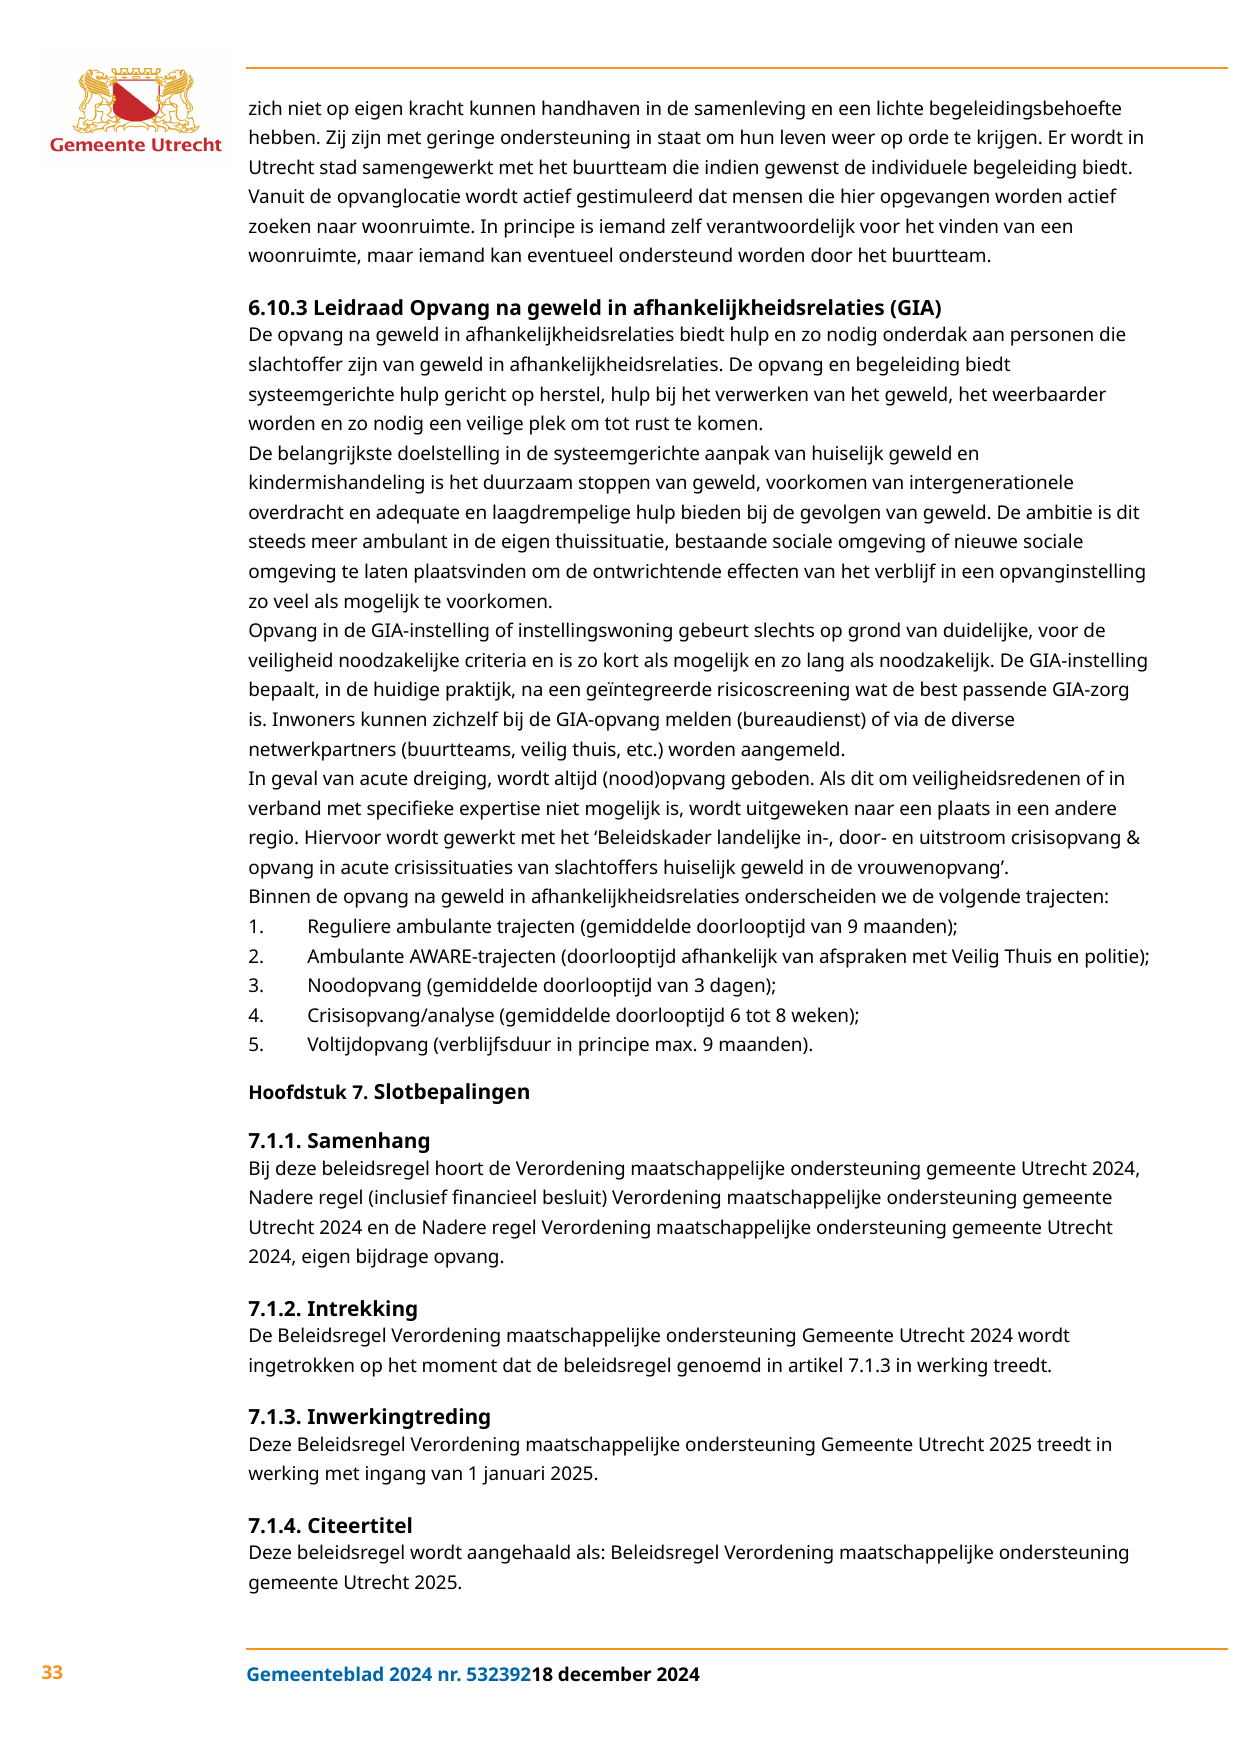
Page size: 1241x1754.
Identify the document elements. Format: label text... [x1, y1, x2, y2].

list Noodopvang (gemiddelde doorlooptijd van 3 dagen); [248, 972, 1152, 998]
text 7.1.4. Citeertitel [248, 1511, 1152, 1539]
text zich niet op eigen kracht kunnen handhaven in de samenleving en een lichte begeleidingsbehoefte hebben. Zij zijn met geringe ondersteuning in staat om hun leven weer op orde te krijgen. Er wordt in Utrecht stad samengewerkt met het buurtteam die indien gewenst de individuele begeleiding biedt. Vanuit de opvanglocatie wordt actief gestimuleerd dat mensen die hier opgevangen worden actief zoeken naar woonruimte. In principe is iemand zelf verantwoordelijk voor het vinden van een woonruimte, maar iemand kan eventueel ondersteund worden door het buurtteam. [248, 95, 1152, 268]
text De belangrijkste doelstelling in de systeemgerichte aanpak van huiselijk geweld en kindermishandeling is het duurzaam stoppen van geweld, voorkomen van intergenerationele overdracht en adequate en laagdrempelige hulp bieden bij de gevolgen van geweld. De ambitie is dit steeds meer ambulant in de eigen thuissituatie, bestaande sociale omgeving of nieuwe sociale omgeving te laten plaatsvinden om de ontwrichtende effecten van het verblijf in een opvanginstelling zo veel als mogelijk te voorkomen. [248, 440, 1152, 613]
text Bij deze beleidsregel hoort de Verordening maatschappelijke ondersteuning gemeente Utrecht 2024, Nadere regel (inclusief financieel besluit) Verordening maatschappelijke ondersteuning gemeente Utrecht 2024 en de Nadere regel Verordening maatschappelijke ondersteuning gemeente Utrecht 2024, eigen bijdrage opvang. [248, 1155, 1152, 1269]
text In geval van acute dreiging, wordt altijd (nood)opvang geboden. Als dit om veiligheidsredenen of in verband met specifieke expertise niet mogelijk is, wordt uitgeweken naar een plaats in een andere regio. Hiervoor wordt gewerkt met het ‘Beleidskader landelijke in-, door- en uitstroom crisisopvang & opvang in acute crisissituaties van slachtoffers huiselijk geweld in de vrouwenopvang’. [248, 765, 1152, 880]
text Binnen de opvang na geweld in afhankelijkheidsrelaties onderscheiden we de volgende trajecten: [248, 884, 1152, 909]
list Crisisopvang/analyse (gemiddelde doorlooptijd 6 tot 8 weken); [248, 1002, 1152, 1028]
list Voltijdopvang (verblijfsduur in principe max. 9 maanden). [248, 1032, 1152, 1057]
text 7.1.1. Samenhang [248, 1126, 1152, 1155]
text Deze beleidsregel wordt aangehaald als: Beleidsregel Verordening maatschappelijke ondersteuning gemeente Utrecht 2025. [248, 1539, 1152, 1595]
text 7.1.3. Inwerkingtreding [248, 1402, 1152, 1431]
list Ambulante AWARE-trajecten (doorlooptijd afhankelijk van afspraken met Veilig Thuis en politie); [248, 943, 1152, 968]
picture [41, 47, 231, 172]
text Deze Beleidsregel Verordening maatschappelijke ondersteuning Gemeente Utrecht 2025 treedt in werking met ingang van 1 januari 2025. [248, 1431, 1152, 1486]
text De opvang na geweld in afhankelijkheidsrelaties biedt hulp en zo nodig onderdak aan personen die slachtoffer zijn van geweld in afhankelijkheidsrelaties. De opvang en begeleiding biedt systeemgerichte hulp gericht op herstel, hulp bij het verwerken van het geweld, het weerbaarder worden en zo nodig een veilige plek om tot rust te komen. [248, 322, 1152, 436]
text Hoofdstuk 7. Slotbepalingen [248, 1077, 1152, 1106]
text De Beleidsregel Verordening maatschappelijke ondersteuning Gemeente Utrecht 2024 wordt ingetrokken op het moment dat de beleidsregel genoemd in artikel 7.1.3 in werking treedt. [248, 1322, 1152, 1378]
text 6.10.3 Leidraad Opvang na geweld in afhankelijkheidsrelaties (GIA) [248, 293, 1152, 322]
text Opvang in de GIA-instelling of instellingswoning gebeurt slechts op grond van duidelijke, voor de veiligheid noodzakelijke criteria en is zo kort als mogelijk en zo lang als noodzakelijk. De GIA-instelling bepaalt, in de huidige praktijk, na een geïntegreerde risicoscreening wat de best passende GIA-zorg is. Inwoners kunnen zichzelf bij de GIA-opvang melden (bureaudienst) of via de diverse netwerkpartners (buurtteams, veilig thuis, etc.) worden aangemeld. [248, 617, 1152, 761]
text 7.1.2. Intrekking [248, 1294, 1152, 1322]
list Reguliere ambulante trajecten (gemiddelde doorlooptijd van 9 maanden); [248, 913, 1152, 939]
